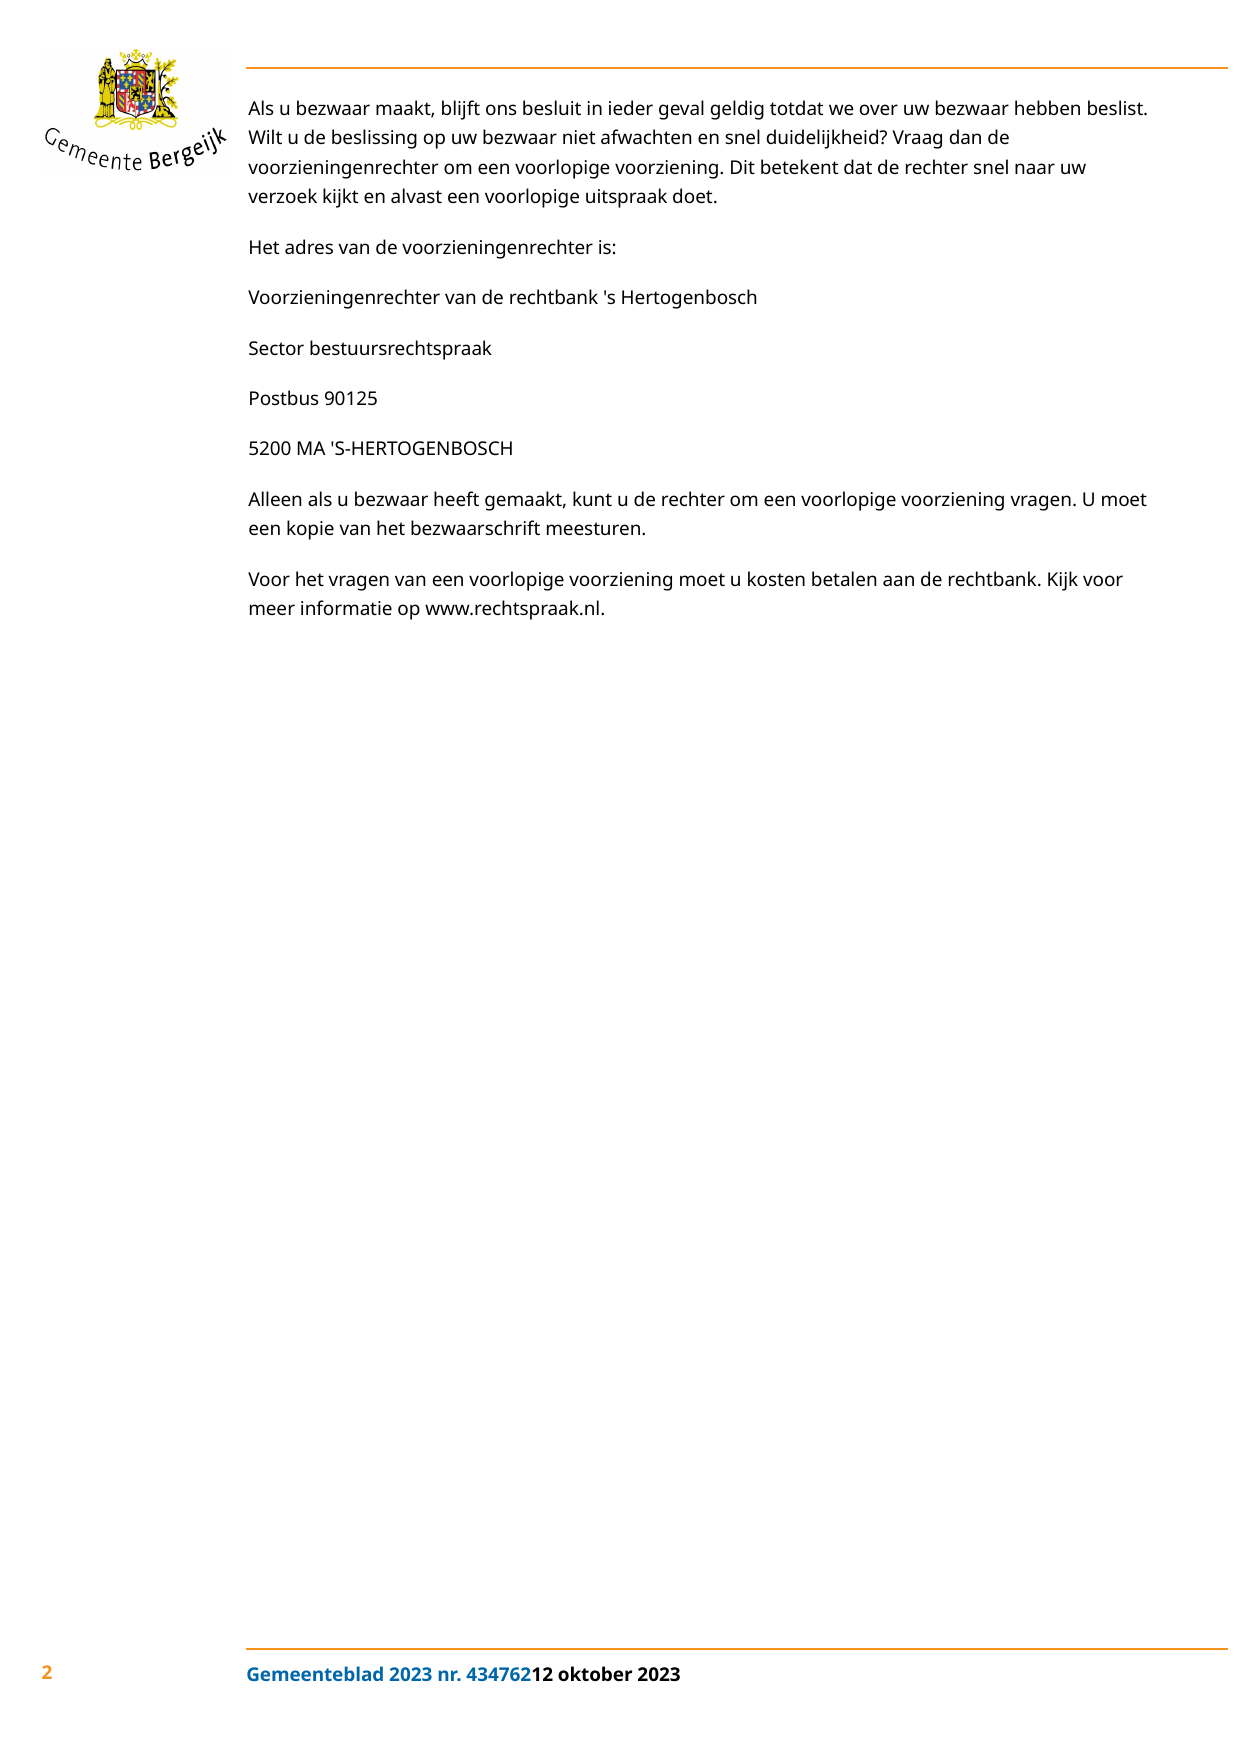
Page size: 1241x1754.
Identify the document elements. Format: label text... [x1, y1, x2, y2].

text Voor het vragen van een voorlopige voorziening moet u kosten betalen aan de rechtbank. Kijk voor meer informatie op www.rechtspraak.nl. [248, 566, 1152, 621]
picture [41, 47, 231, 172]
text Als u bezwaar maakt, blijft ons besluit in ieder geval geldig totdat we over uw bezwaar hebben beslist. Wilt u de beslissing op uw bezwaar niet afwachten en snel duidelijkheid? Vraag dan de voorzieningenrechter om een voorlopige voorziening. Dit betekent dat de rechter snel naar uw verzoek kijkt en alvast een voorlopige uitspraak doet. [248, 95, 1152, 209]
text Postbus 90125 [248, 385, 1152, 411]
text Het adres van de voorzieningenrechter is: [248, 234, 1152, 260]
text Voorzieningenrechter van de rechtbank 's Hertogenbosch [248, 284, 1152, 310]
text Sector bestuursrechtspraak [248, 335, 1152, 361]
text Alleen als u bezwaar heeft gemaakt, kunt u de rechter om een voorlopige voorziening vragen. U moet een kopie van het bezwaarschrift meesturen. [248, 486, 1152, 541]
text 5200 MA 'S-HERTOGENBOSCH [248, 436, 1152, 461]
